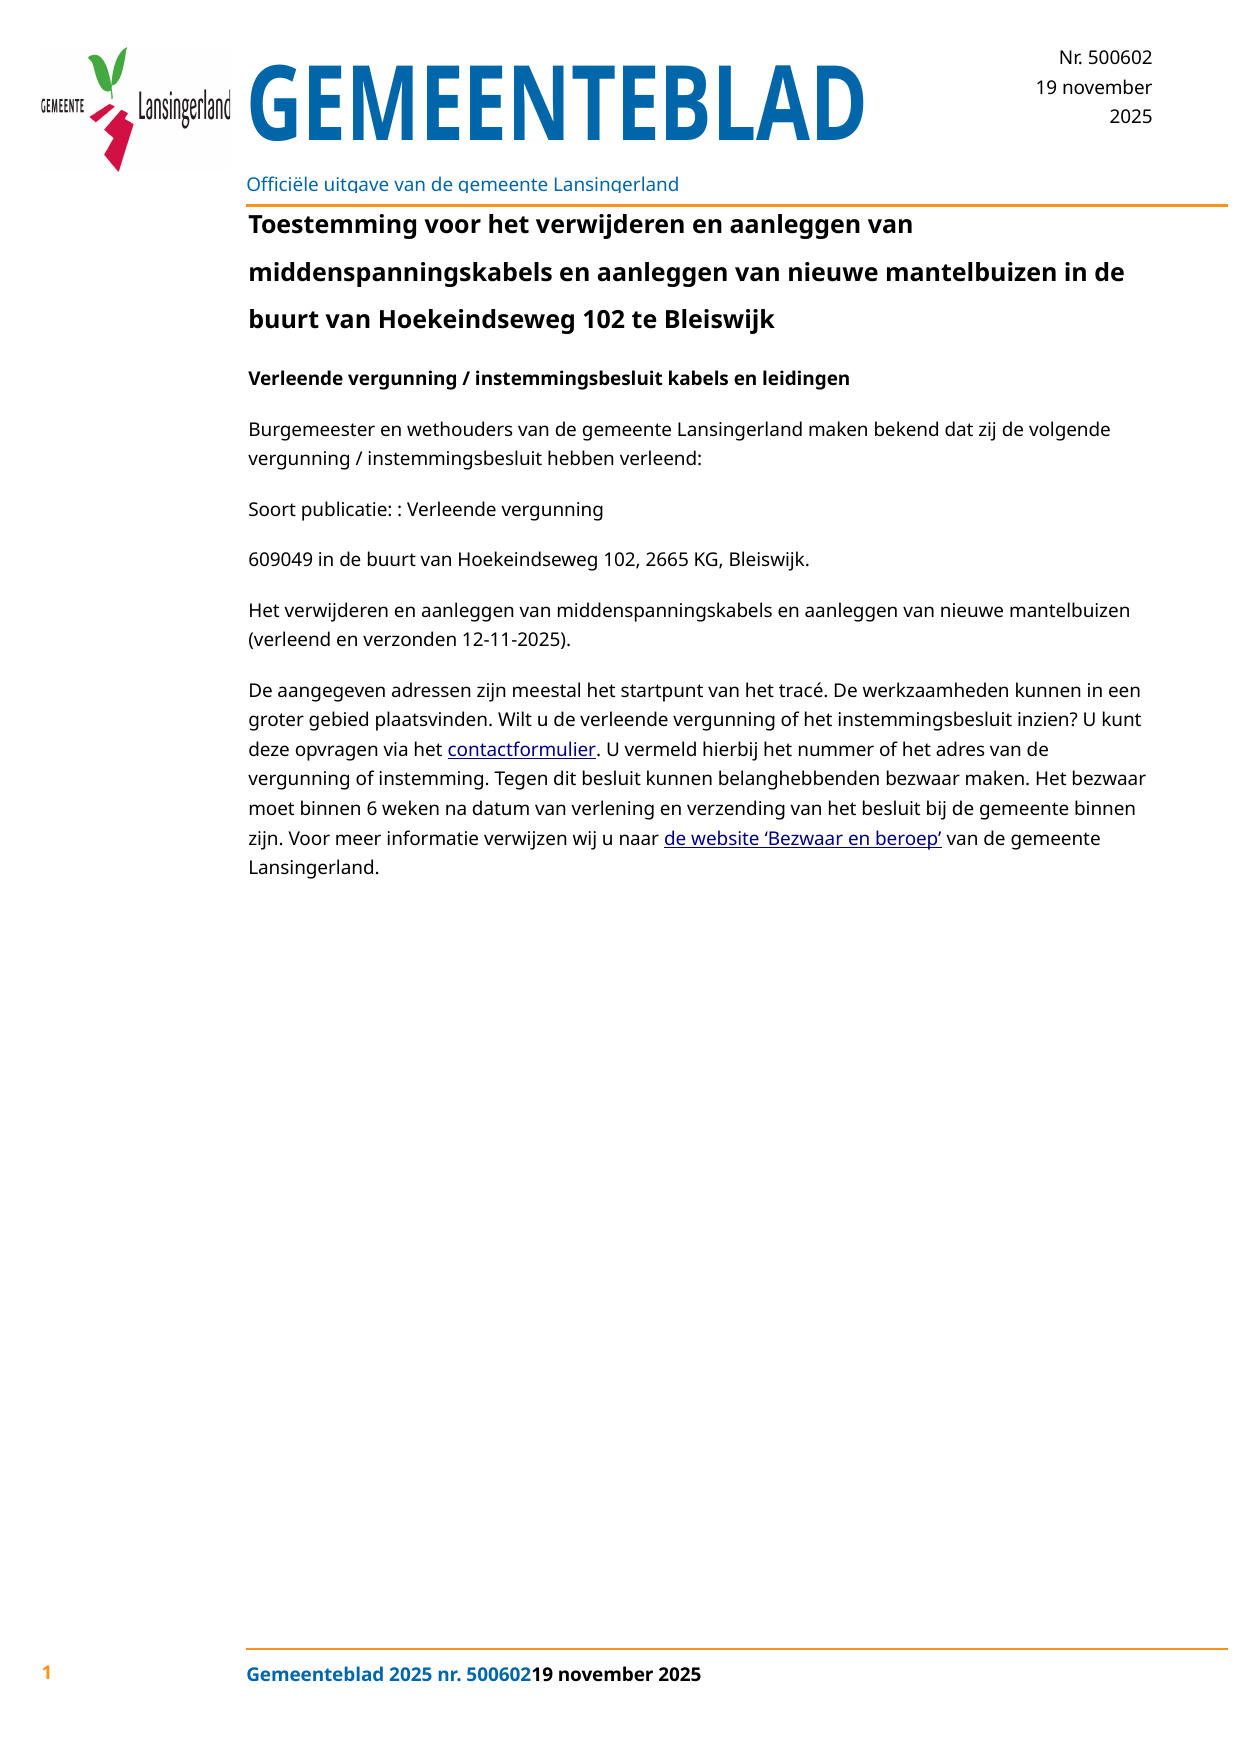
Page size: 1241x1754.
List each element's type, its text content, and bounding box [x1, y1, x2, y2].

text De aangegeven adressen zijn meestal het startpunt van het tracé. De werkzaamheden kunnen in een groter gebied plaatsvinden. Wilt u de verleende vergunning of het instemmingsbesluit inzien? U kunt deze opvragen via het contactformulier. U vermeld hierbij het nummer of het adres van de vergunning of instemming. Tegen dit besluit kunnen belanghebbenden bezwaar maken. Het bezwaar moet binnen 6 weken na datum van verlening en verzending van het besluit bij de gemeente binnen zijn. Voor meer informatie verwijzen wij u naar de website ‘Bezwaar en beroep’ van de gemeente Lansingerland. [248, 677, 1152, 880]
text Het verwijderen en aanleggen van middenspanningskabels en aanleggen van nieuwe mantelbuizen (verleend en verzonden 12-11-2025). [248, 597, 1152, 652]
text Verleende vergunning / instemmingsbesluit kabels en leidingen [248, 366, 1152, 391]
text Burgemeester en wethouders van de gemeente Lansingerland maken bekend dat zij de volgende vergunning / instemmingsbesluit hebben verleend: [248, 416, 1152, 471]
picture [41, 47, 231, 172]
text Toestemming voor het verwijderen en aanleggen van middenspanningskabels en aanleggen van nieuwe mantelbuizen in de buurt van Hoekeindseweg 102 te Bleiswijk [248, 207, 1152, 336]
text 609049 in de buurt van Hoekeindseweg 102, 2665 KG, Bleiswijk. [248, 546, 1152, 572]
text Soort publicatie: : Verleende vergunning [248, 496, 1152, 522]
